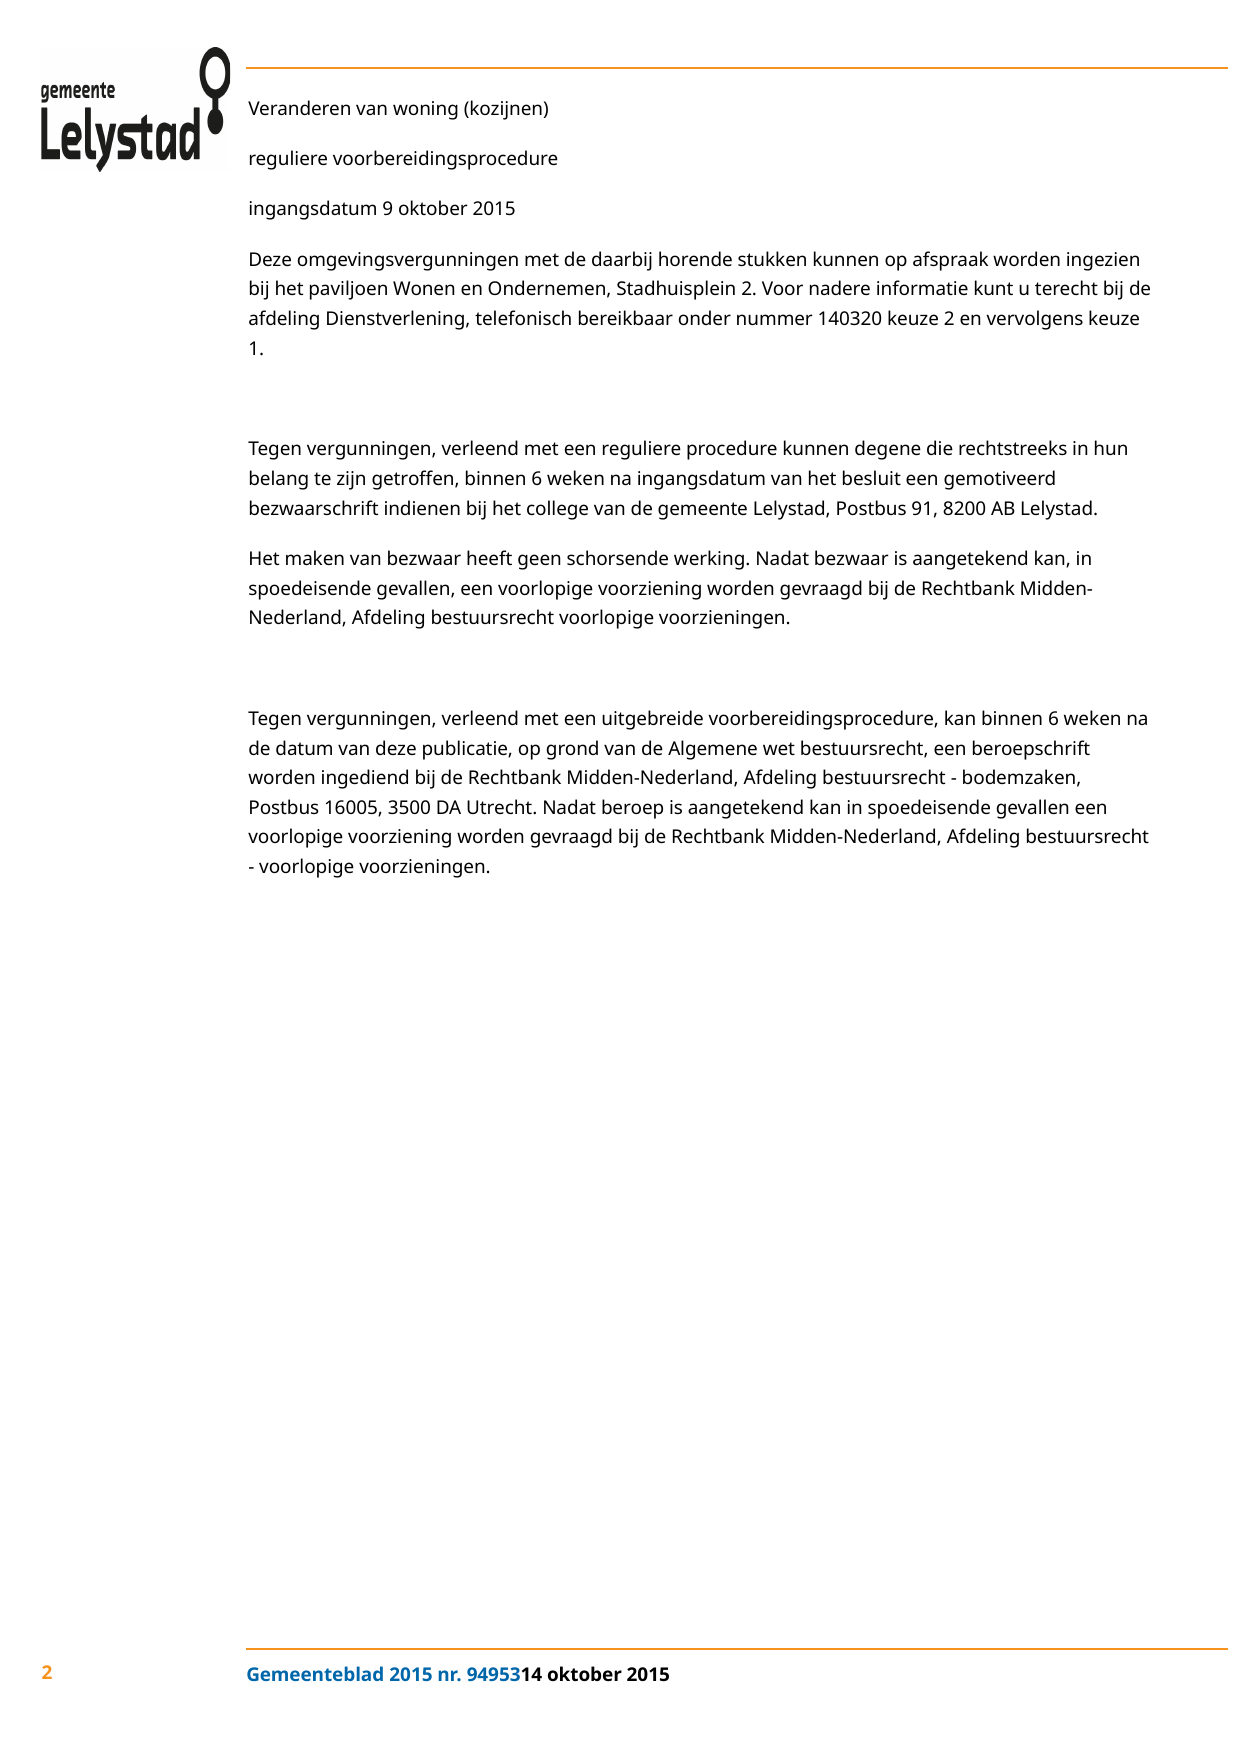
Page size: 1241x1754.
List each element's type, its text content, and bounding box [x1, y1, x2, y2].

text ingangsdatum 9 oktober 2015 [248, 196, 1152, 221]
text Deze omgevingsvergunningen met de daarbij horende stukken kunnen op afspraak worden ingezien bij het paviljoen Wonen en Ondernemen, Stadhuisplein 2. Voor nadere informatie kunt u terecht bij de afdeling Dienstverlening, telefonisch bereikbaar onder nummer 140320 keuze 2 en vervolgens keuze 1. [248, 246, 1152, 361]
text Veranderen van woning (kozijnen) [248, 95, 1152, 121]
picture [41, 47, 231, 172]
text Tegen vergunningen, verleend met een reguliere procedure kunnen degene die rechtstreeks in hun belang te zijn getroffen, binnen 6 weken na ingangsdatum van het besluit een gemotiveerd bezwaarschrift indienen bij het college van de gemeente Lelystad, Postbus 91, 8200 AB Lelystad. [248, 436, 1152, 521]
text Tegen vergunningen, verleend met een uitgebreide voorbereidingsprocedure, kan binnen 6 weken na de datum van deze publicatie, op grond van de Algemene wet bestuursrecht, een beroepschrift worden ingediend bij de Rechtbank Midden-Nederland, Afdeling bestuursrecht - bodemzaken, Postbus 16005, 3500 DA Utrecht. Nadat beroep is aangetekend kan in spoedeisende gevallen een voorlopige voorziening worden gevraagd bij de Rechtbank Midden-Nederland, Afdeling bestuursrecht - voorlopige voorzieningen. [248, 705, 1152, 879]
text Het maken van bezwaar heeft geen schorsende werking. Nadat bezwaar is aangetekend kan, in spoedeisende gevallen, een voorlopige voorziening worden gevraagd bij de Rechtbank Midden-Nederland, Afdeling bestuursrecht voorlopige voorzieningen. [248, 545, 1152, 630]
text reguliere voorbereidingsprocedure [248, 145, 1152, 171]
